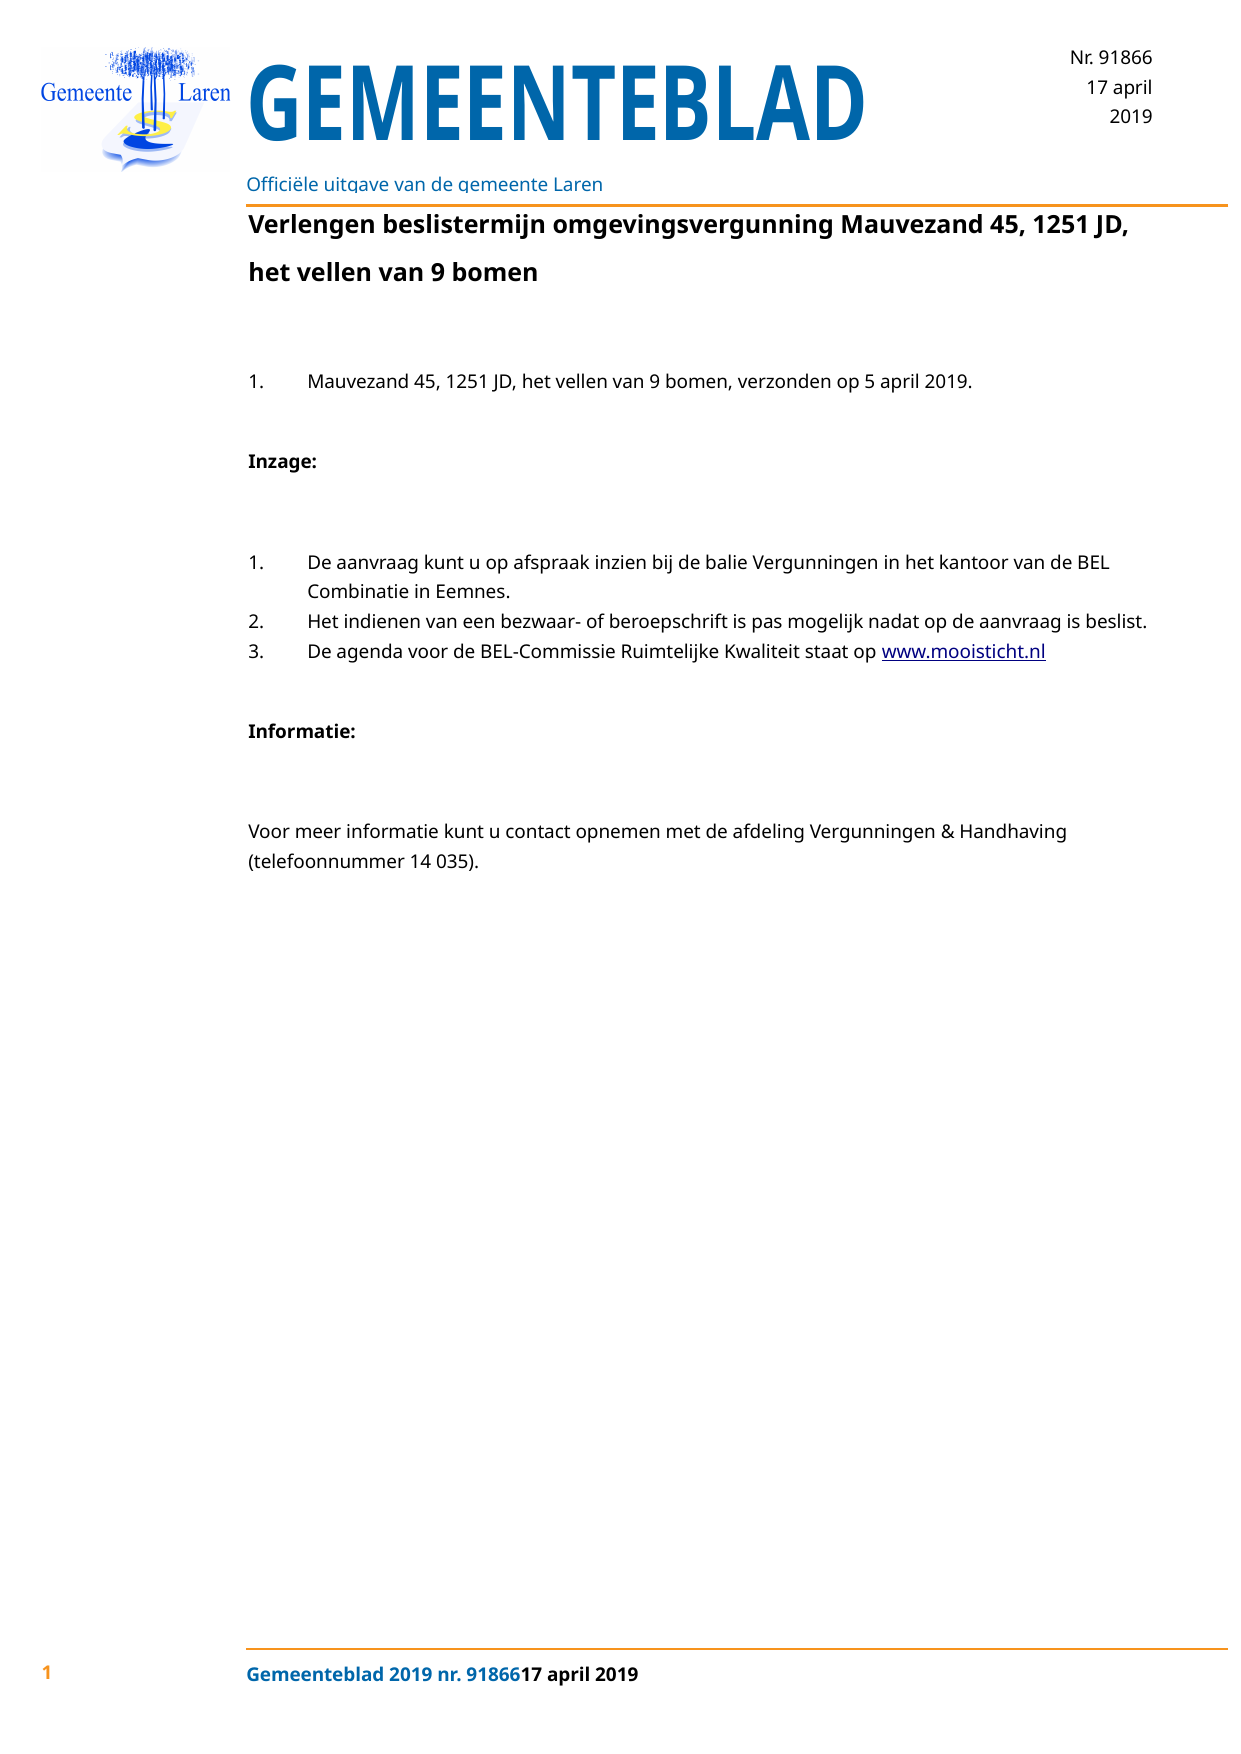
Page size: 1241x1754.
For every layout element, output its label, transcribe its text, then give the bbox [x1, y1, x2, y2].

list De agenda voor de BEL-Commissie Ruimtelijke Kwaliteit staat op www.mooisticht.nl [248, 638, 1152, 664]
list Mauvezand 45, 1251 JD, het vellen van 9 bomen, verzonden op 5 april 2019. [248, 368, 1152, 394]
text Verlengen beslistermijn omgevingsvergunning Mauvezand 45, 1251 JD, het vellen van 9 bomen [248, 207, 1152, 288]
text Voor meer informatie kunt u contact opnemen met de afdeling Vergunningen & Handhaving (telefoonnummer 14 035). [248, 819, 1152, 874]
list De aanvraag kunt u op afspraak inzien bij de balie Vergunningen in het kantoor van de BEL Combinatie in Eemnes. [248, 549, 1152, 604]
list Het indienen van een bezwaar- of beroepschrift is pas mogelijk nadat op de aanvraag is beslist. [248, 608, 1152, 634]
text Informatie: [248, 718, 1152, 744]
text Inzage: [248, 448, 1152, 474]
picture [41, 47, 231, 172]
